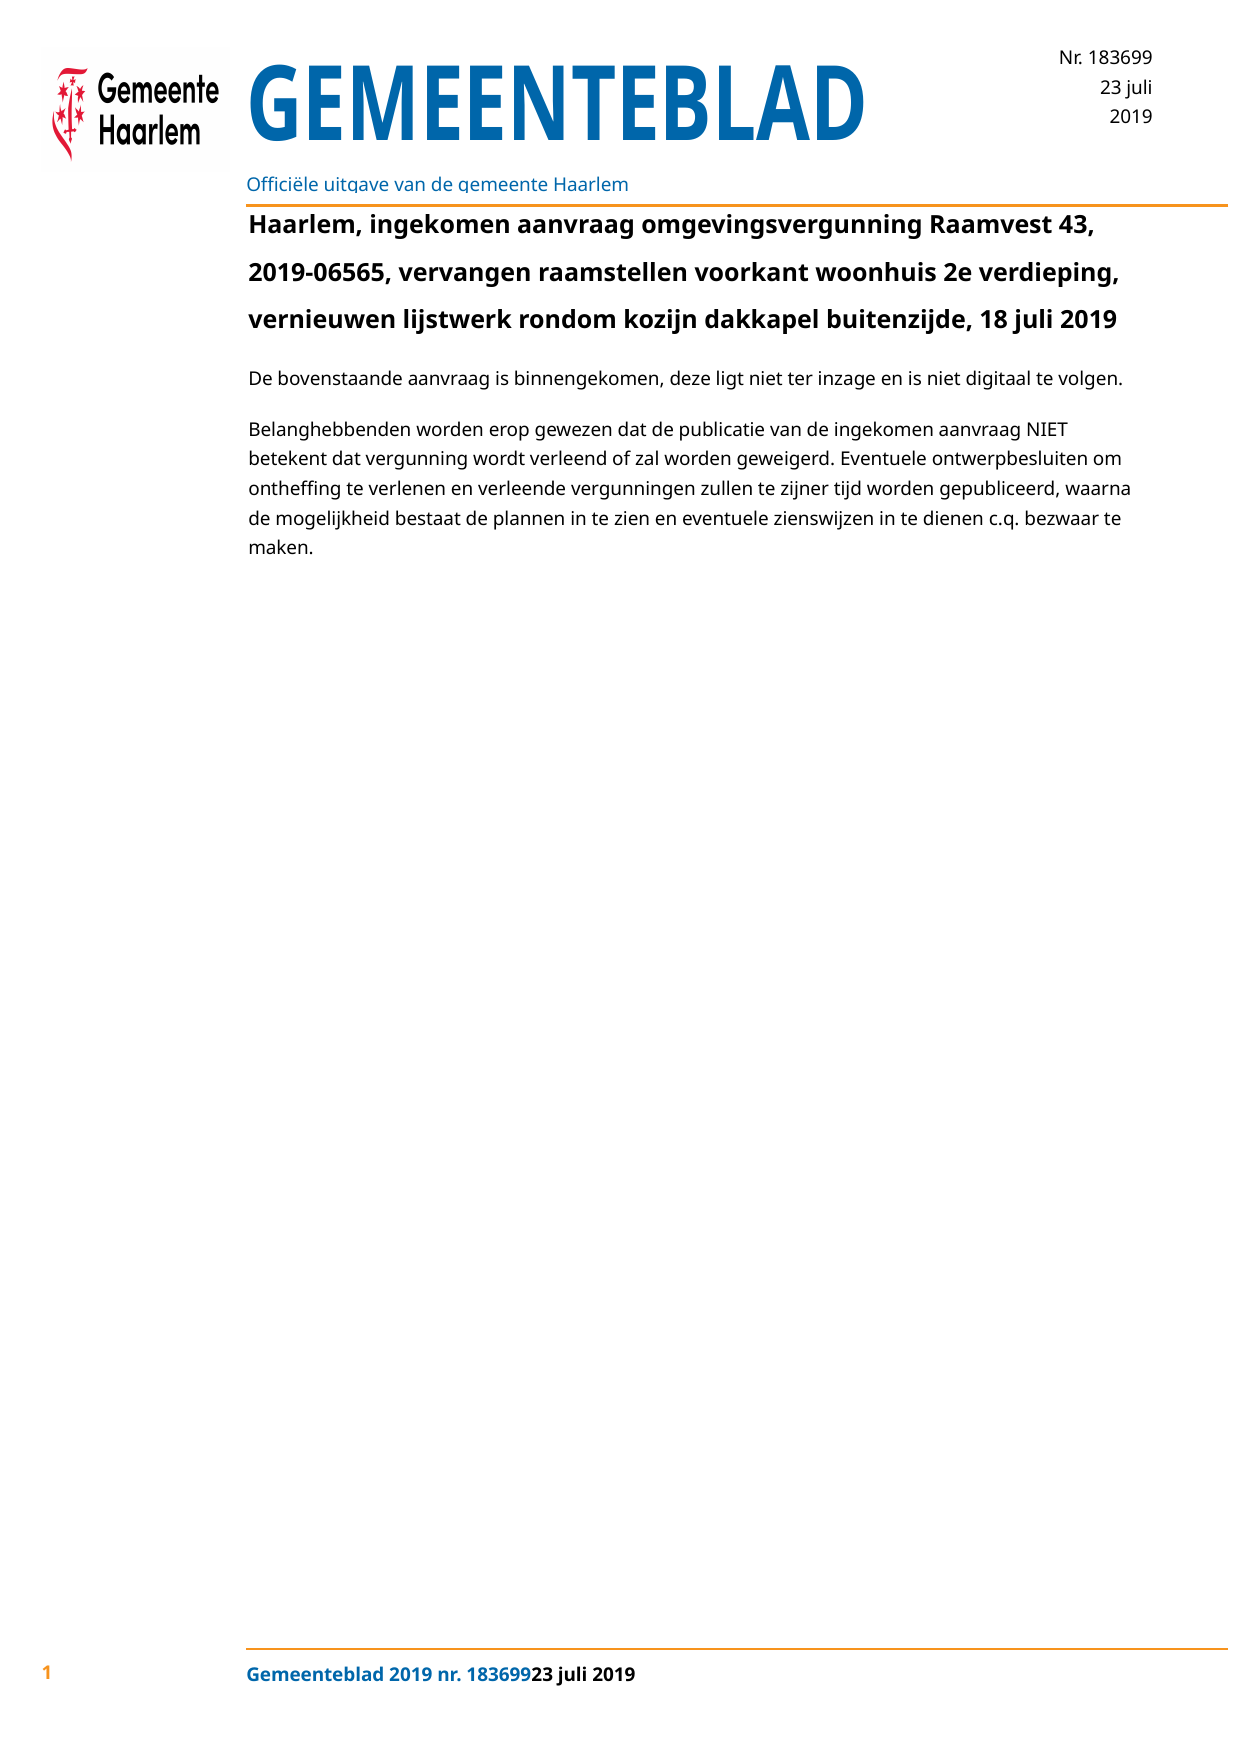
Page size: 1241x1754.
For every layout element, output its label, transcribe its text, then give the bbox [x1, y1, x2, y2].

picture [41, 47, 231, 172]
text De bovenstaande aanvraag is binnengekomen, deze ligt niet ter inzage en is niet digitaal te volgen. [248, 366, 1152, 391]
text Belanghebbenden worden erop gewezen dat de publicatie van de ingekomen aanvraag NIET betekent dat vergunning wordt verleend of zal worden geweigerd. Eventuele ontwerpbesluiten om ontheffing te verlenen en verleende vergunningen zullen te zijner tijd worden gepubliceerd, waarna de mogelijkheid bestaat de plannen in te zien en eventuele zienswijzen in te dienen c.q. bezwaar te maken. [248, 416, 1152, 560]
text Haarlem, ingekomen aanvraag omgevingsvergunning Raamvest 43, 2019-06565, vervangen raamstellen voorkant woonhuis 2e verdieping, vernieuwen lijstwerk rondom kozijn dakkapel buitenzijde, 18 juli 2019 [248, 207, 1152, 336]
